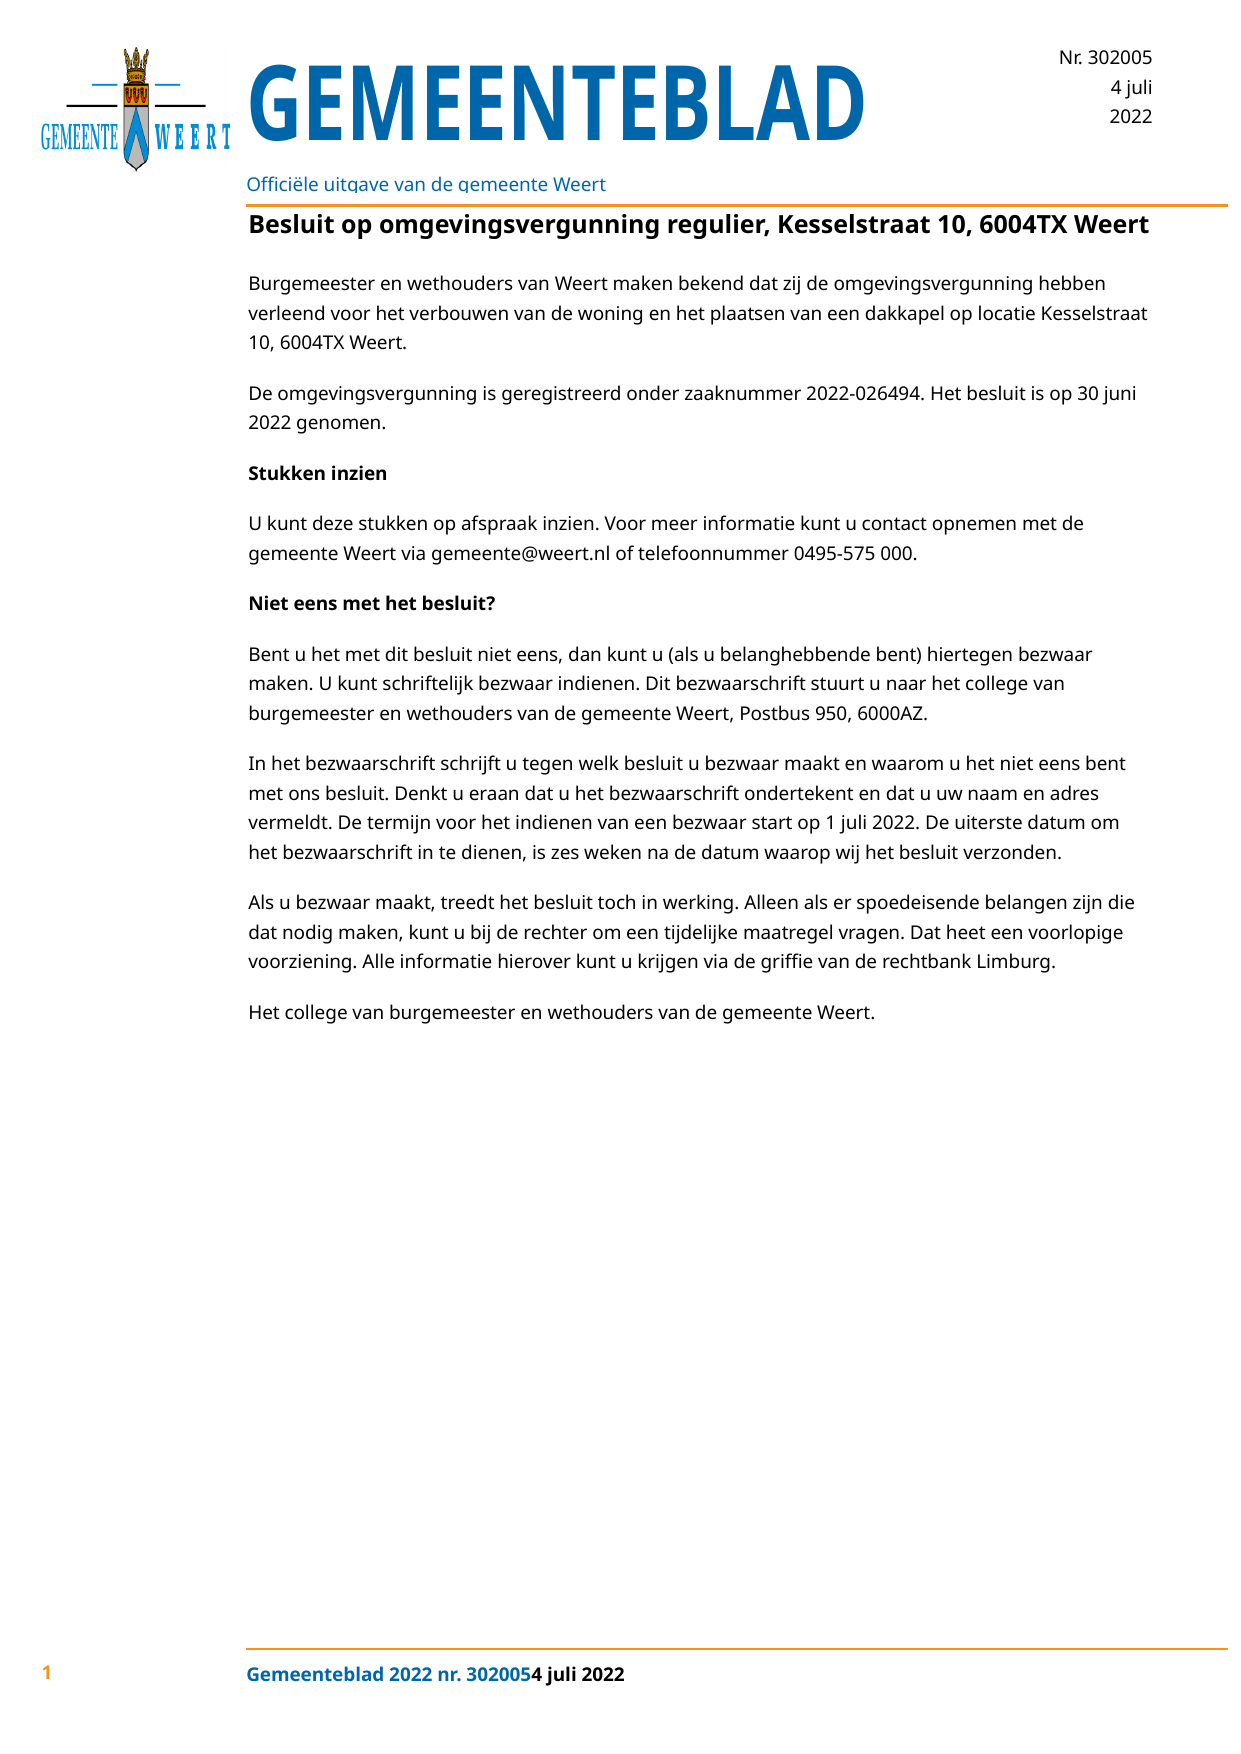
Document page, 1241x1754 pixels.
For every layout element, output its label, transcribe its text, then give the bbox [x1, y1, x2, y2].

text Burgemeester en wethouders van Weert maken bekend dat zij de omgevingsvergunning hebben verleend voor het verbouwen van de woning en het plaatsen van een dakkapel op locatie Kesselstraat 10, 6004TX Weert. [248, 270, 1152, 355]
text Als u bezwaar maakt, treedt het besluit toch in werking. Alleen als er spoedeisende belangen zijn die dat nodig maken, kunt u bij de rechter om een tijdelijke maatregel vragen. Dat heet een voorlopige voorziening. Alle informatie hierover kunt u krijgen via de griffie van de rechtbank Limburg. [248, 889, 1152, 974]
text Stukken inzien [248, 460, 1152, 486]
text Het college van burgemeester en wethouders van de gemeente Weert. [248, 999, 1152, 1025]
text U kunt deze stukken op afspraak inzien. Voor meer informatie kunt u contact opnemen met de gemeente Weert via gemeente@weert.nl of telefoonnummer 0495-575 000. [248, 510, 1152, 566]
text Niet eens met het besluit? [248, 590, 1152, 616]
text De omgevingsvergunning is geregistreerd onder zaaknummer 2022-026494. Het besluit is op 30 juni 2022 genomen. [248, 380, 1152, 435]
text Besluit op omgevingsvergunning regulier, Kesselstraat 10, 6004TX Weert [248, 207, 1152, 241]
picture [41, 47, 231, 172]
text Bent u het met dit besluit niet eens, dan kunt u (als u belanghebbende bent) hiertegen bezwaar maken. U kunt schriftelijk bezwaar indienen. Dit bezwaarschrift stuurt u naar het college van burgemeester en wethouders van de gemeente Weert, Postbus 950, 6000AZ. [248, 641, 1152, 726]
text In het bezwaarschrift schrijft u tegen welk besluit u bezwaar maakt en waarom u het niet eens bent met ons besluit. Denkt u eraan dat u het bezwaarschrift ondertekent en dat u uw naam en adres vermeldt. De termijn voor het indienen van een bezwaar start op 1 juli 2022. De uiterste datum om het bezwaarschrift in te dienen, is zes weken na de datum waarop wij het besluit verzonden. [248, 750, 1152, 865]
